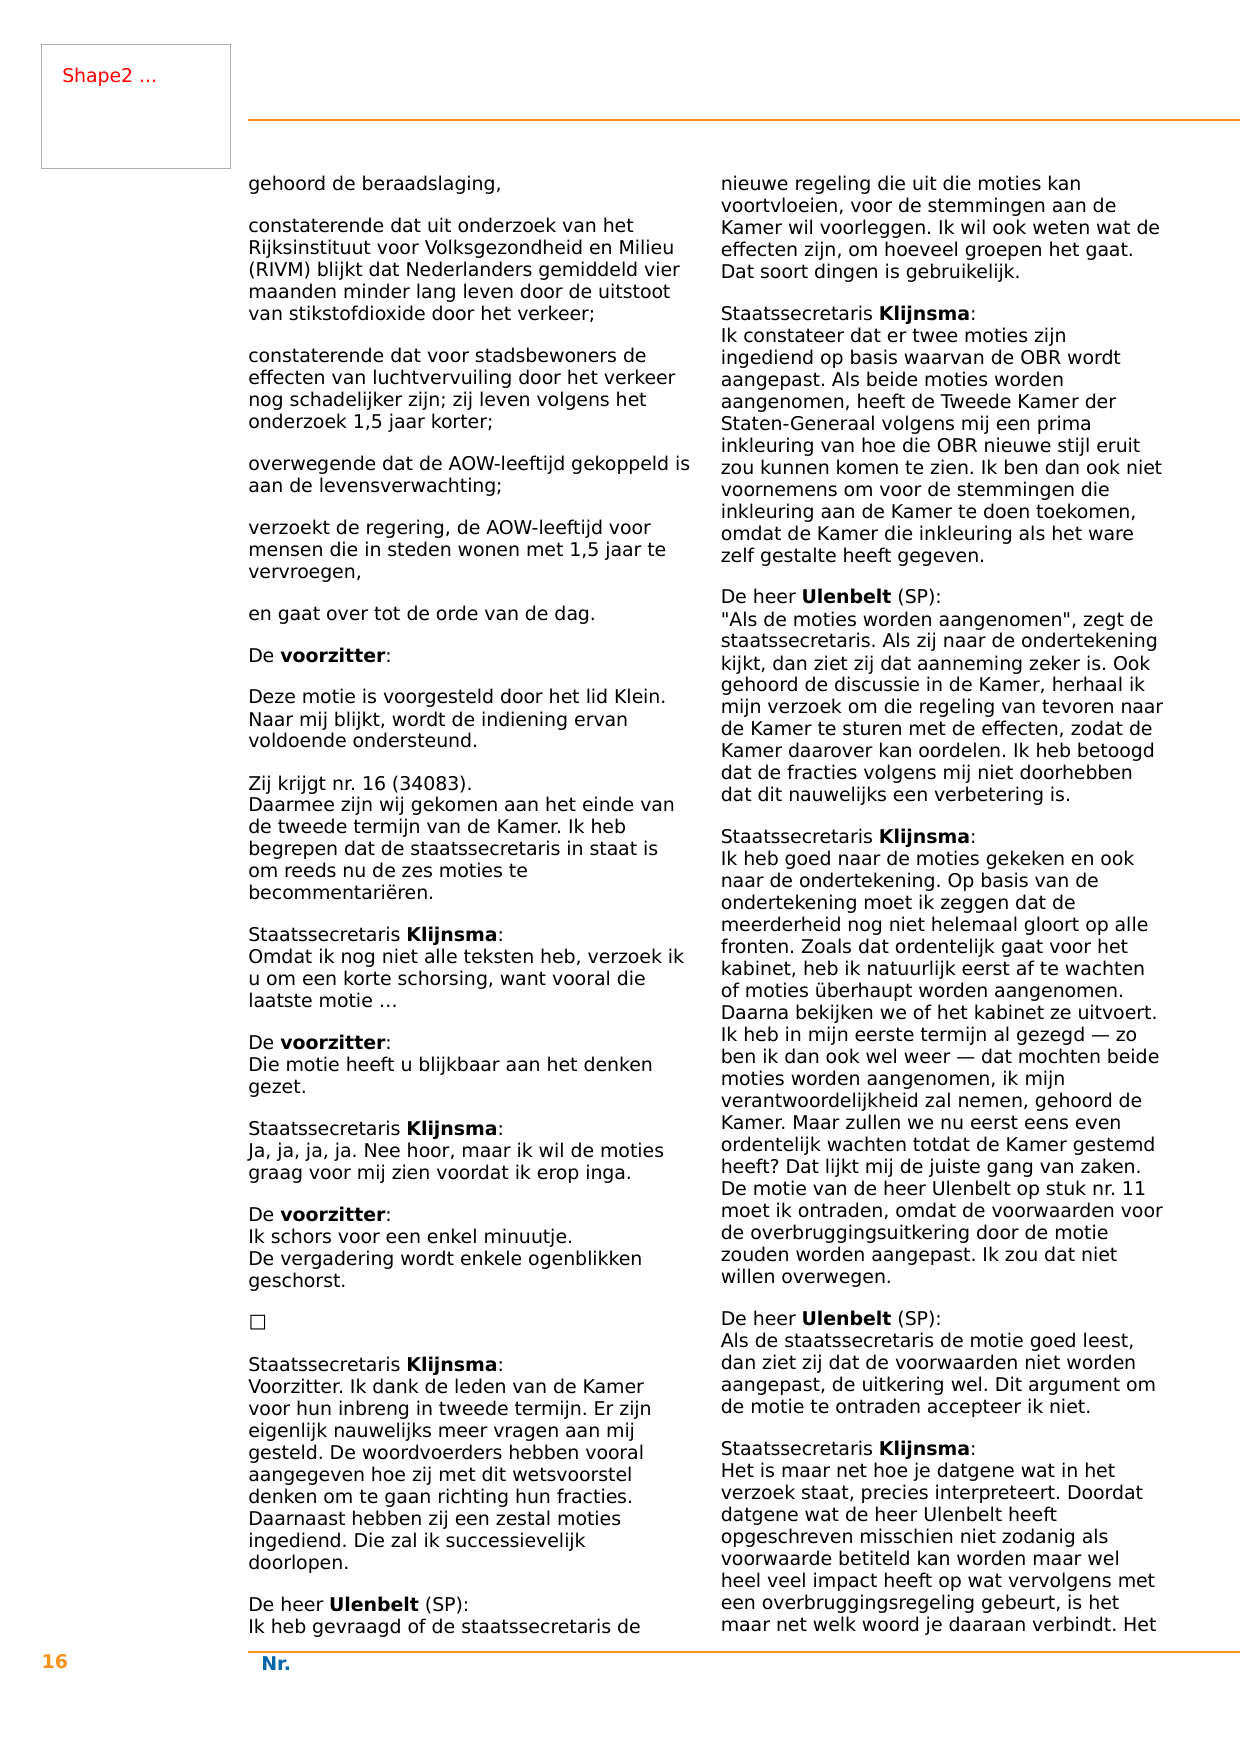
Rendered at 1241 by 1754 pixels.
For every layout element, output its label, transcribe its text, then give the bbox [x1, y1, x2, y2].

text verzoekt de regering, de AOW-leeftijd voor mensen die in steden wonen met 1,5 jaar te vervroegen, [248, 517, 691, 582]
text De heer Ulenbelt (SP): [248, 1594, 691, 1616]
text constaterende dat uit onderzoek van het Rijksinstituut voor Volksgezondheid en Milieu (RIVM) blijkt dat Nederlanders gemiddeld vier maanden minder lang leven door de uitstoot van stikstofdioxide door het verkeer; [248, 215, 691, 325]
text Het is maar net hoe je datgene wat in het verzoek staat, precies interpreteert. Doordat datgene wat de heer Ulenbelt heeft opgeschreven misschien niet zodanig als voorwaarde betiteld kan worden maar wel heel veel impact heeft op wat vervolgens met een overbruggingsregeling gebeurt, is het maar net welk woord je daaraan verbindt. Het [721, 1460, 1163, 1636]
text De voorzitter: [248, 1032, 691, 1054]
text De heer Ulenbelt (SP): [721, 1308, 1163, 1330]
text Ik schors voor een enkel minuutje. [248, 1226, 691, 1248]
text Daarmee zijn wij gekomen aan het einde van de tweede termijn van de Kamer. Ik heb begrepen dat de staatssecretaris in staat is om reeds nu de zes moties te becommentariëren. [248, 794, 691, 904]
text constaterende dat voor stadsbewoners de effecten van luchtvervuiling door het verkeer nog schadelijker zijn; zij leven volgens het onderzoek 1,5 jaar korter; [248, 345, 691, 433]
text "Als de moties worden aangenomen", zegt de staatssecretaris. Als zij naar de ondertekening kijkt, dan ziet zij dat aanneming zeker is. Ook gehoord de discussie in de Kamer, herhaal ik mijn verzoek om die regeling van tevoren naar de Kamer te sturen met de effecten, zodat de Kamer daarover kan oordelen. Ik heb betoogd dat de fracties volgens mij niet doorhebben dat dit nauwelijks een verbetering is. [721, 608, 1163, 806]
text Ik heb gevraagd of de staatssecretaris de [248, 1616, 691, 1638]
text De heer Ulenbelt (SP): [721, 586, 1163, 608]
text overwegende dat de AOW-leeftijd gekoppeld is aan de levensverwachting; [248, 453, 691, 497]
text Die motie heeft u blijkbaar aan het denken gezet. [248, 1054, 691, 1098]
text Zij krijgt nr. 16 (34083). [248, 772, 691, 794]
text gehoord de beraadslaging, [248, 173, 691, 195]
text Staatssecretaris Klijnsma: [721, 303, 1163, 325]
text Staatssecretaris Klijnsma: [721, 1438, 1163, 1460]
text Ja, ja, ja, ja. Nee hoor, maar ik wil de moties graag voor mij zien voordat ik erop inga. [248, 1140, 691, 1184]
text Staatssecretaris Klijnsma: [248, 1118, 691, 1140]
text De motie van de heer Ulenbelt op stuk nr. 11 moet ik ontraden, omdat de voorwaarden voor de overbruggingsuitkering door de motie zouden worden aangepast. Ik zou dat niet willen overwegen. [721, 1178, 1163, 1288]
text De vergadering wordt enkele ogenblikken geschorst. [248, 1248, 691, 1292]
text en gaat over tot de orde van de dag. [248, 602, 691, 624]
text Ik constateer dat er twee moties zijn ingediend op basis waarvan de OBR wordt aangepast. Als beide moties worden aangenomen, heeft de Tweede Kamer der Staten-Generaal volgens mij een prima inkleuring van hoe die OBR nieuwe stijl eruit zou kunnen komen te zien. Ik ben dan ook niet voornemens om voor de stemmingen die inkleuring aan de Kamer te doen toekomen, omdat de Kamer die inkleuring als het ware zelf gestalte heeft gegeven. [721, 325, 1163, 566]
text Staatssecretaris Klijnsma: [248, 924, 691, 946]
text nieuwe regeling die uit die moties kan voortvloeien, voor de stemmingen aan de Kamer wil voorleggen. Ik wil ook weten wat de effecten zijn, om hoeveel groepen het gaat. Dat soort dingen is gebruikelijk. [721, 173, 1163, 283]
text De voorzitter: [248, 1204, 691, 1226]
text Omdat ik nog niet alle teksten heb, verzoek ik u om een korte schorsing, want vooral die laatste motie … [248, 946, 691, 1012]
text Staatssecretaris Klijnsma: [721, 826, 1163, 848]
text ⬜ [248, 1312, 691, 1334]
text Ik heb goed naar de moties gekeken en ook naar de ondertekening. Op basis van de ondertekening moet ik zeggen dat de meerderheid nog niet helemaal gloort op alle fronten. Zoals dat ordentelijk gaat voor het kabinet, heb ik natuurlijk eerst af te wachten of moties überhaupt worden aangenomen. Daarna bekijken we of het kabinet ze uitvoert. Ik heb in mijn eerste termijn al gezegd — zo ben ik dan ook wel weer — dat mochten beide moties worden aangenomen, ik mijn verantwoordelijkheid zal nemen, gehoord de Kamer. Maar zullen we nu eerst eens even ordentelijk wachten totdat de Kamer gestemd heeft? Dat lijkt mij de juiste gang van zaken. [721, 848, 1163, 1178]
text De voorzitter: [248, 644, 691, 666]
text Als de staatssecretaris de motie goed leest, dan ziet zij dat de voorwaarden niet worden aangepast, de uitkering wel. Dit argument om de motie te ontraden accepteer ik niet. [721, 1330, 1163, 1418]
text Staatssecretaris Klijnsma: [248, 1354, 691, 1376]
text Deze motie is voorgesteld door het lid Klein. Naar mij blijkt, wordt de indiening ervan voldoende ondersteund. [248, 686, 691, 752]
text Voorzitter. Ik dank de leden van de Kamer voor hun inbreng in tweede termijn. Er zijn eigenlijk nauwelijks meer vragen aan mij gesteld. De woordvoerders hebben vooral aangegeven hoe zij met dit wetsvoorstel denken om te gaan richting hun fracties. Daarnaast hebben zij een zestal moties ingediend. Die zal ik successievelijk doorlopen. [248, 1376, 691, 1574]
